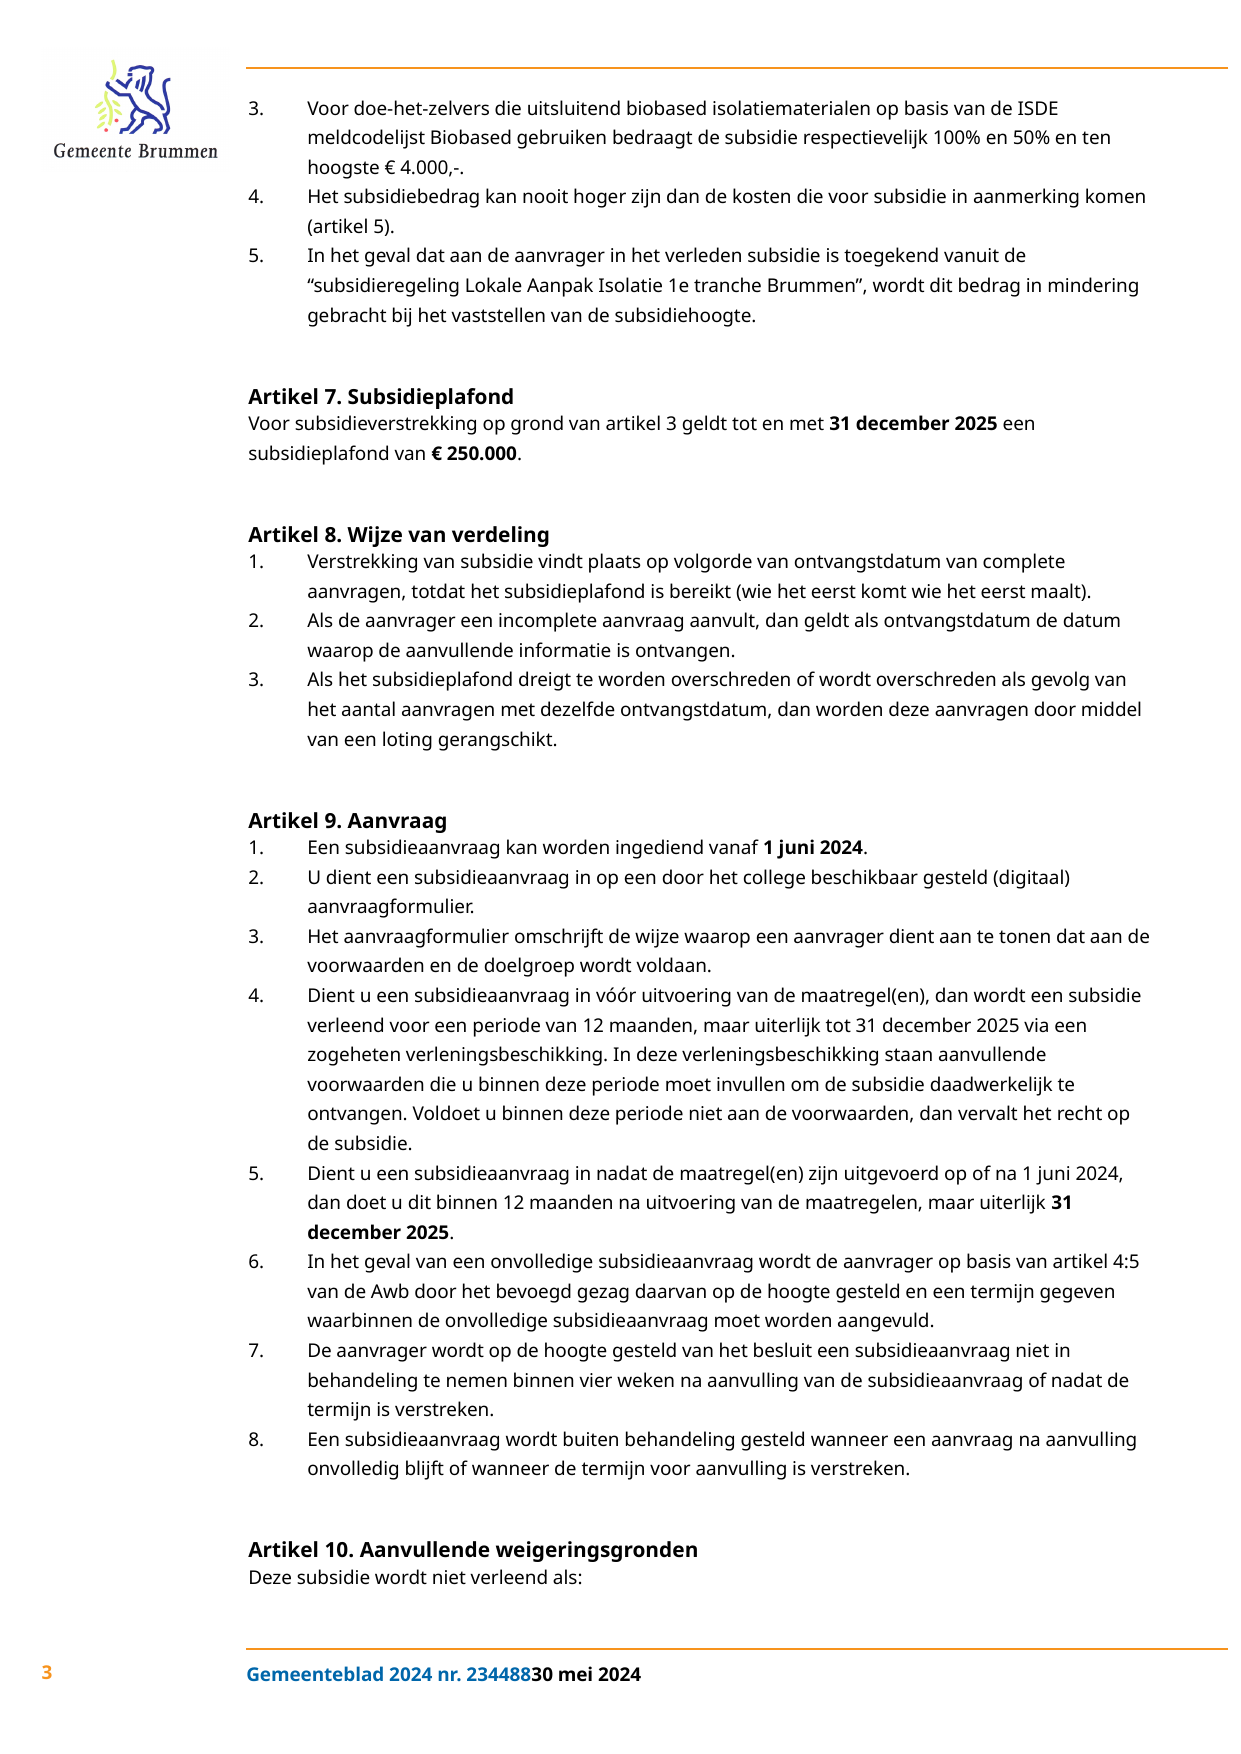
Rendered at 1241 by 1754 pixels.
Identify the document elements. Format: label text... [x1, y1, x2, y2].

list In het geval dat aan de aanvrager in het verleden subsidie is toegekend vanuit de “subsidieregeling Lokale Aanpak Isolatie 1e tranche Brummen”, wordt dit bedrag in mindering gebracht bij het vaststellen van de subsidiehoogte. [248, 243, 1152, 328]
text Artikel 7. Subsidieplafond [248, 382, 1152, 410]
list Het subsidiebedrag kan nooit hoger zijn dan de kosten die voor subsidie in aanmerking komen (artikel 5). [248, 183, 1152, 239]
text Artikel 9. Aanvraag [248, 806, 1152, 834]
text Artikel 8. Wijze van verdeling [248, 520, 1152, 548]
list Als het subsidieplafond dreigt te worden overschreden of wordt overschreden als gevolg van het aantal aanvragen met dezelfde ontvangstdatum, dan worden deze aanvragen door middel van een loting gerangschikt. [248, 667, 1152, 752]
list Het aanvraagformulier omschrijft de wijze waarop een aanvrager dient aan te tonen dat aan de voorwaarden en de doelgroep wordt voldaan. [248, 923, 1152, 978]
list Een subsidieaanvraag wordt buiten behandeling gesteld wanneer een aanvraag na aanvulling onvolledig blijft of wanneer de termijn voor aanvulling is verstreken. [248, 1426, 1152, 1481]
list Dient u een subsidieaanvraag in nadat de maatregel(en) zijn uitgevoerd op of na 1 juni 2024, dan doet u dit binnen 12 maanden na uitvoering van de maatregelen, maar uiterlijk 31 december 2025. [248, 1160, 1152, 1244]
list In het geval van een onvolledige subsidieaanvraag wordt de aanvrager op basis van artikel 4:5 van de Awb door het bevoegd gezag daarvan op de hoogte gesteld en een termijn gegeven waarbinnen de onvolledige subsidieaanvraag moet worden aangevuld. [248, 1248, 1152, 1333]
text Artikel 10. Aanvullende weigeringsgronden [248, 1536, 1152, 1564]
list Een subsidieaanvraag kan worden ingediend vanaf 1 juni 2024. [248, 834, 1152, 860]
list Voor doe-het-zelvers die uitsluitend biobased isolatiematerialen op basis van de ISDE meldcodelijst Biobased gebruiken bedraagt de subsidie respectievelijk 100% en 50% en ten hoogste € 4.000,-. [248, 95, 1152, 180]
picture [41, 47, 231, 172]
list De aanvrager wordt op de hoogte gesteld van het besluit een subsidieaanvraag niet in behandeling te nemen binnen vier weken na aanvulling van de subsidieaanvraag of nadat de termijn is verstreken. [248, 1337, 1152, 1422]
list Verstrekking van subsidie vindt plaats op volgorde van ontvangstdatum van complete aanvragen, totdat het subsidieplafond is bereikt (wie het eerst komt wie het eerst maalt). [248, 548, 1152, 604]
text Deze subsidie wordt niet verleend als: [248, 1564, 1152, 1590]
list U dient een subsidieaanvraag in op een door het college beschikbaar gesteld (digitaal) aanvraagformulier. [248, 864, 1152, 919]
list Als de aanvrager een incomplete aanvraag aanvult, dan geldt als ontvangstdatum de datum waarop de aanvullende informatie is ontvangen. [248, 607, 1152, 663]
text Voor subsidieverstrekking op grond van artikel 3 geldt tot en met 31 december 2025 een subsidieplafond van € 250.000. [248, 410, 1152, 466]
list Dient u een subsidieaanvraag in vóór uitvoering van de maatregel(en), dan wordt een subsidie verleend voor een periode van 12 maanden, maar uiterlijk tot 31 december 2025 via een zogeheten verleningsbeschikking. In deze verleningsbeschikking staan aanvullende voorwaarden die u binnen deze periode moet invullen om de subsidie daadwerkelijk te ontvangen. Voldoet u binnen deze periode niet aan de voorwaarden, dan vervalt het recht op de subsidie. [248, 982, 1152, 1156]
